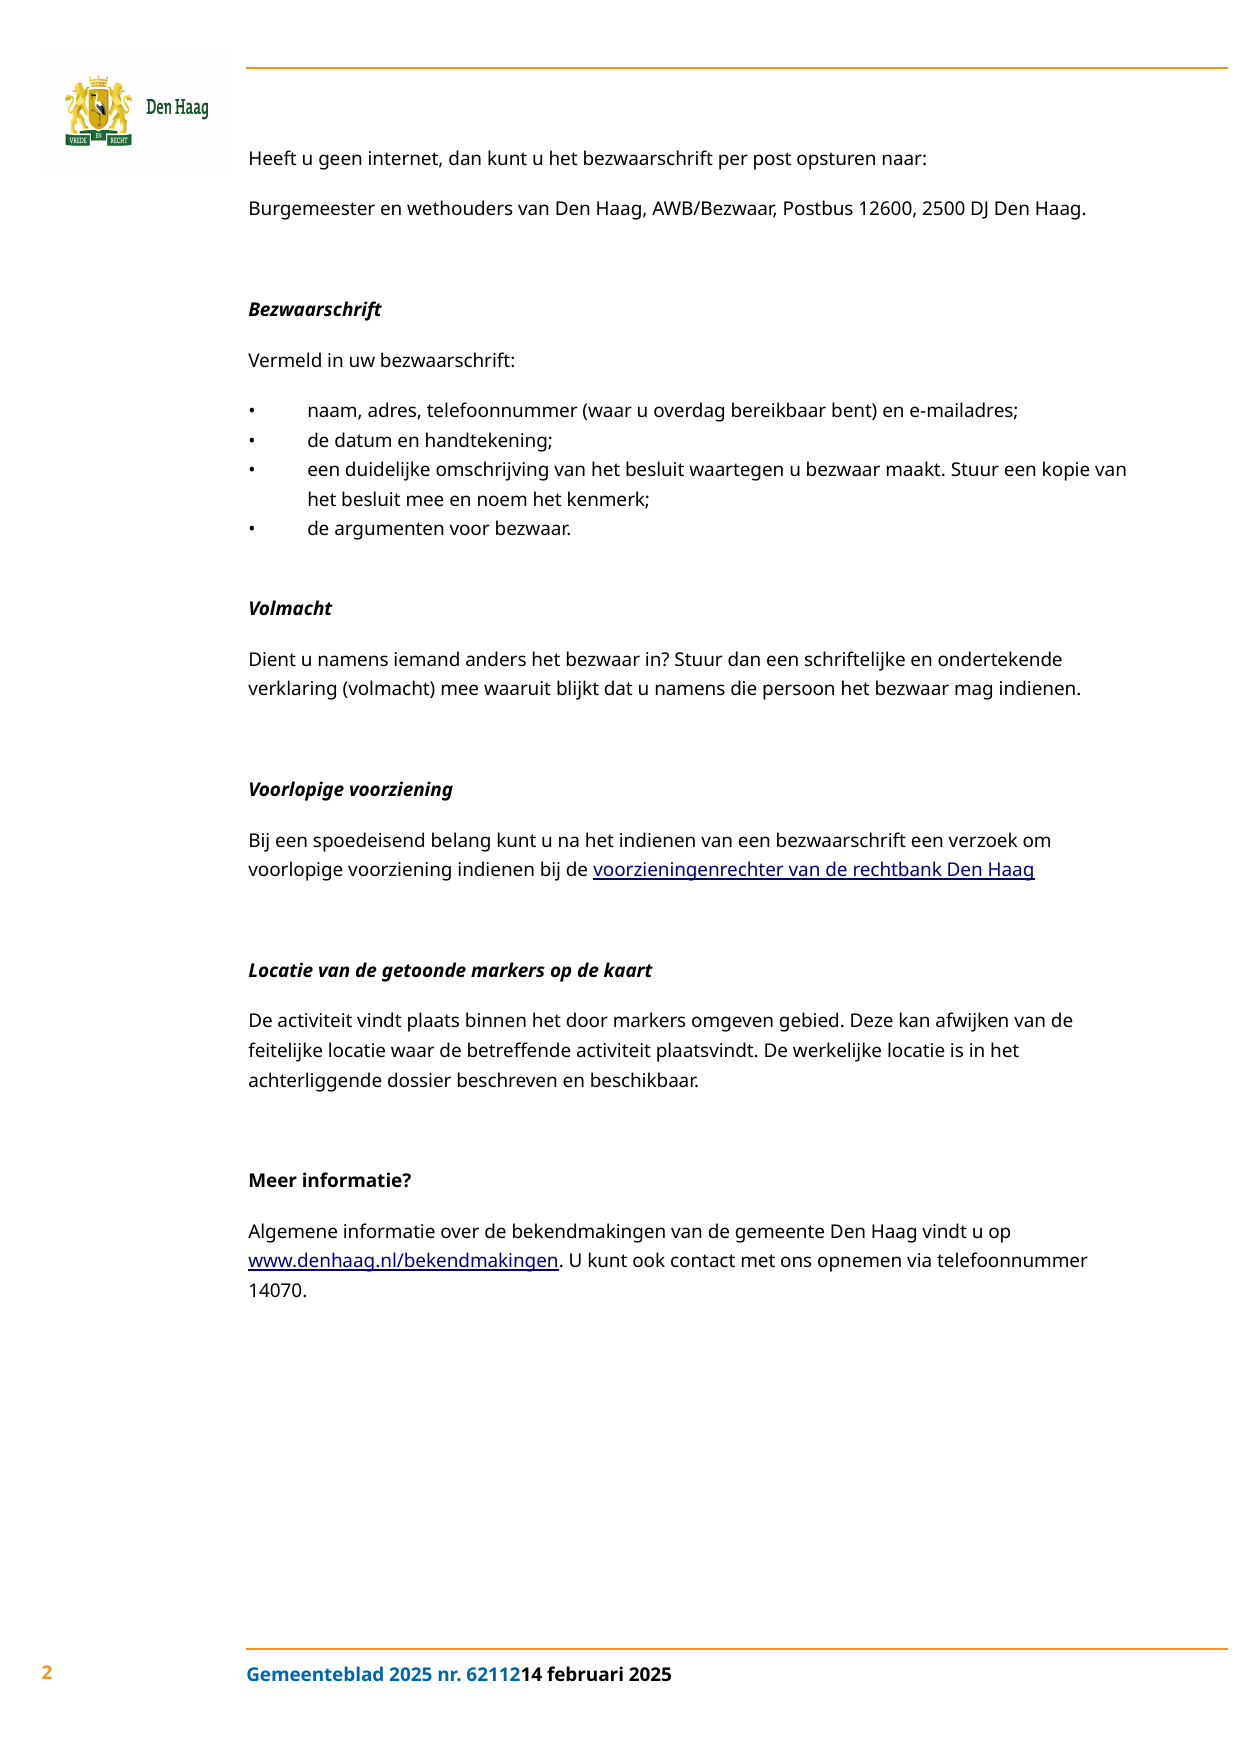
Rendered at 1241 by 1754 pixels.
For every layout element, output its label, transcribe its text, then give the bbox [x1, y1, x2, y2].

picture [41, 47, 231, 172]
list een duidelijke omschrijving van het besluit waartegen u bezwaar maakt. Stuur een kopie van het besluit mee en noem het kenmerk; [248, 456, 1152, 512]
text Meer informatie? [248, 1168, 1152, 1193]
text Vermeld in uw bezwaarschrift: [248, 347, 1152, 373]
text Algemene informatie over de bekendmakingen van de gemeente Den Haag vindt u op www.denhaag.nl/bekendmakingen. U kunt ook contact met ons opnemen via telefoonnummer 14070. [248, 1218, 1152, 1303]
text Burgemeester en wethouders van Den Haag, AWB/Bezwaar, Postbus 12600, 2500 DJ Den Haag. [248, 196, 1152, 221]
text Locatie van de getoonde markers op de kaart [248, 957, 1152, 983]
text Voorlopige voorziening [248, 776, 1152, 802]
text Bij een spoedeisend belang kunt u na het indienen van een bezwaarschrift een verzoek om voorlopige voorziening indienen bij de voorzieningenrechter van de rechtbank Den Haag [248, 827, 1152, 882]
text Heeft u geen internet, dan kunt u het bezwaarschrift per post opsturen naar: [248, 145, 1152, 171]
text Bezwaarschrift [248, 296, 1152, 322]
list naam, adres, telefoonnummer (waar u overdag bereikbaar bent) en e-mailadres; [248, 397, 1152, 423]
list de datum en handtekening; [248, 427, 1152, 453]
list de argumenten voor bezwaar. [248, 516, 1152, 541]
text Volmacht [248, 596, 1152, 621]
text De activiteit vindt plaats binnen het door markers omgeven gebied. Deze kan afwijken van de feitelijke locatie waar de betreffende activiteit plaatsvindt. De werkelijke locatie is in het achterliggende dossier beschreven en beschikbaar. [248, 1008, 1152, 1093]
text Dient u namens iemand anders het bezwaar in? Stuur dan een schriftelijke en ondertekende verklaring (volmacht) mee waaruit blijkt dat u namens die persoon het bezwaar mag indienen. [248, 646, 1152, 701]
